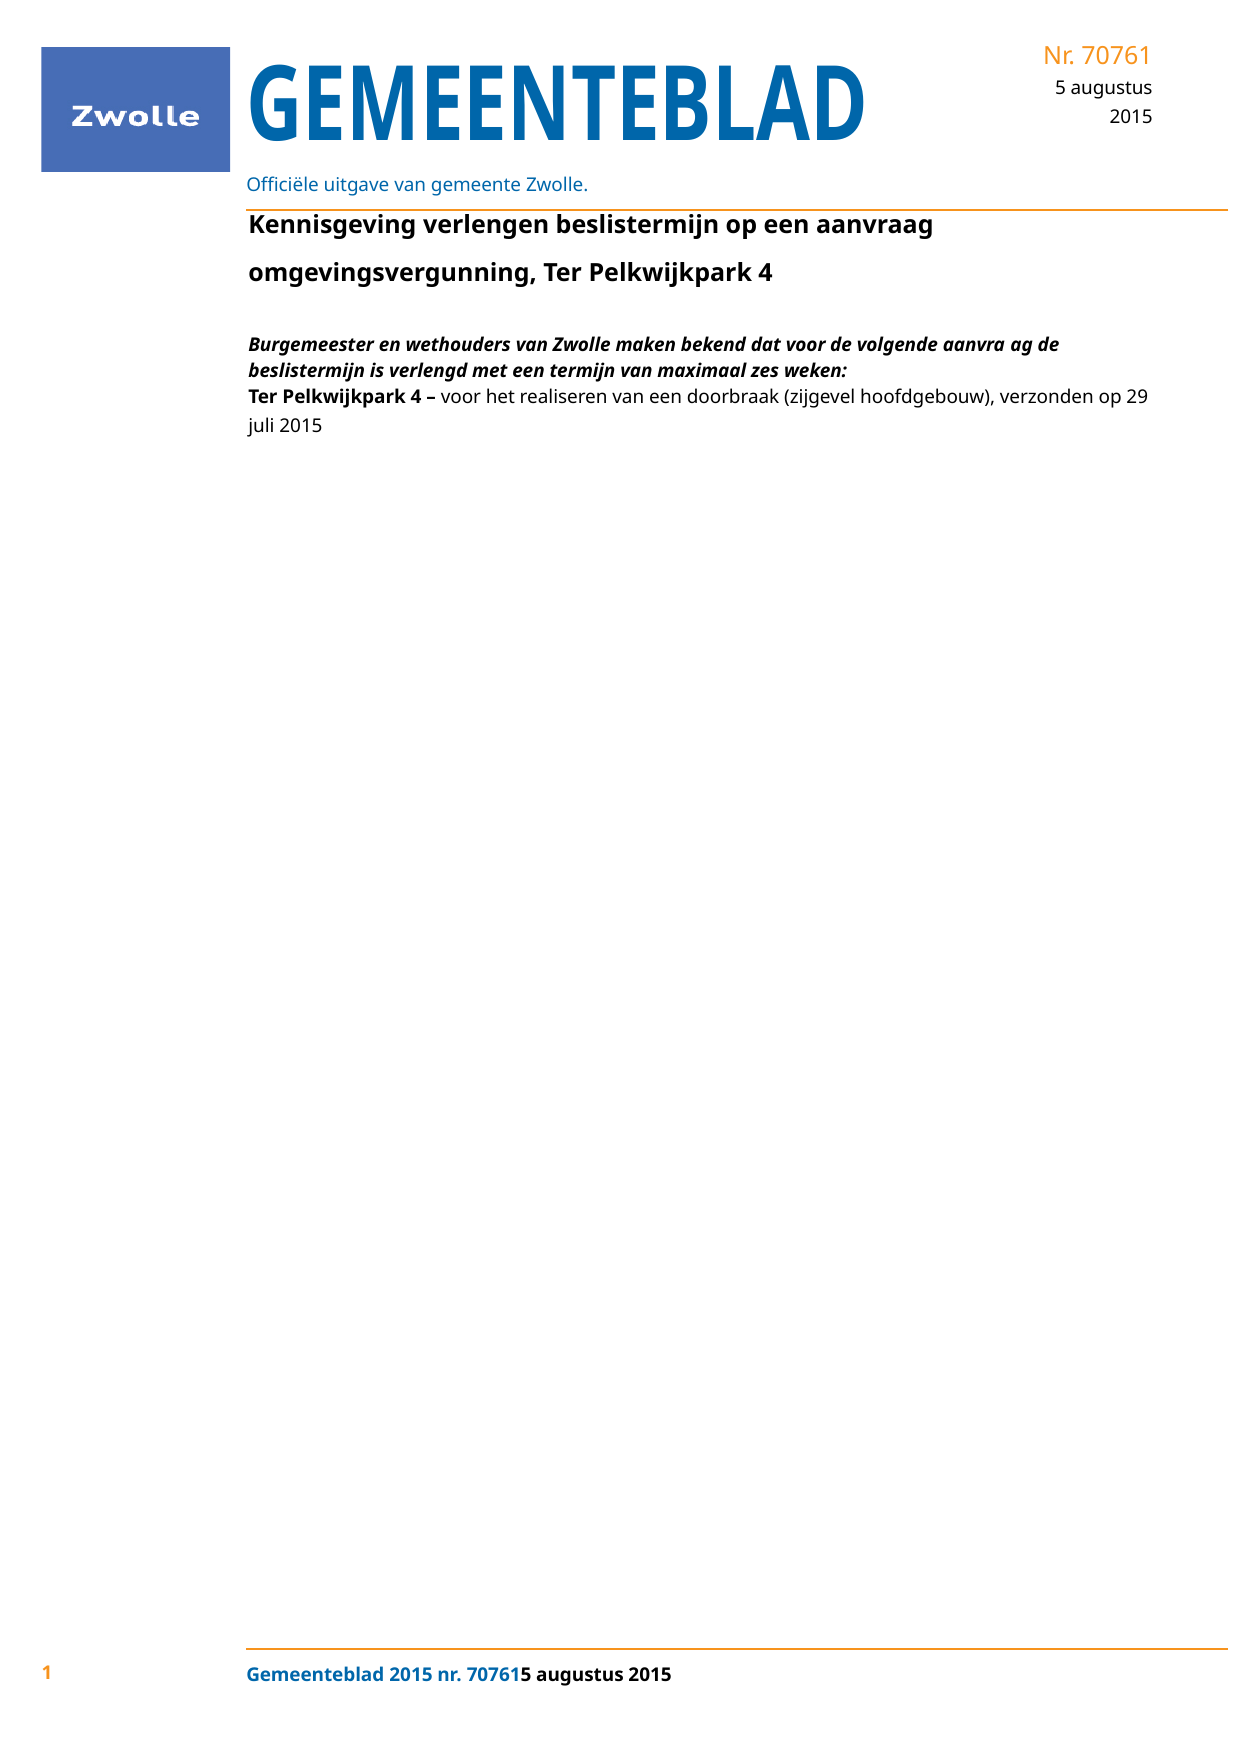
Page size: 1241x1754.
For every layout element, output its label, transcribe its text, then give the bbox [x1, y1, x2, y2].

text Kennisgeving verlengen beslistermijn op een aanvraag omgevingsvergunning, Ter Pelkwijkpark 4 [248, 211, 1152, 288]
picture [41, 47, 231, 172]
text Burgemeester en wethouders van Zwolle maken bekend dat voor de volgende aanvra ag de beslistermijn is verlengd met een termijn van maximaal zes weken: [248, 331, 1152, 383]
text Ter Pelkwijkpark 4 – voor het realiseren van een doorbraak (zijgevel hoofdgebouw), verzonden op 29 juli 2015 [248, 383, 1152, 438]
